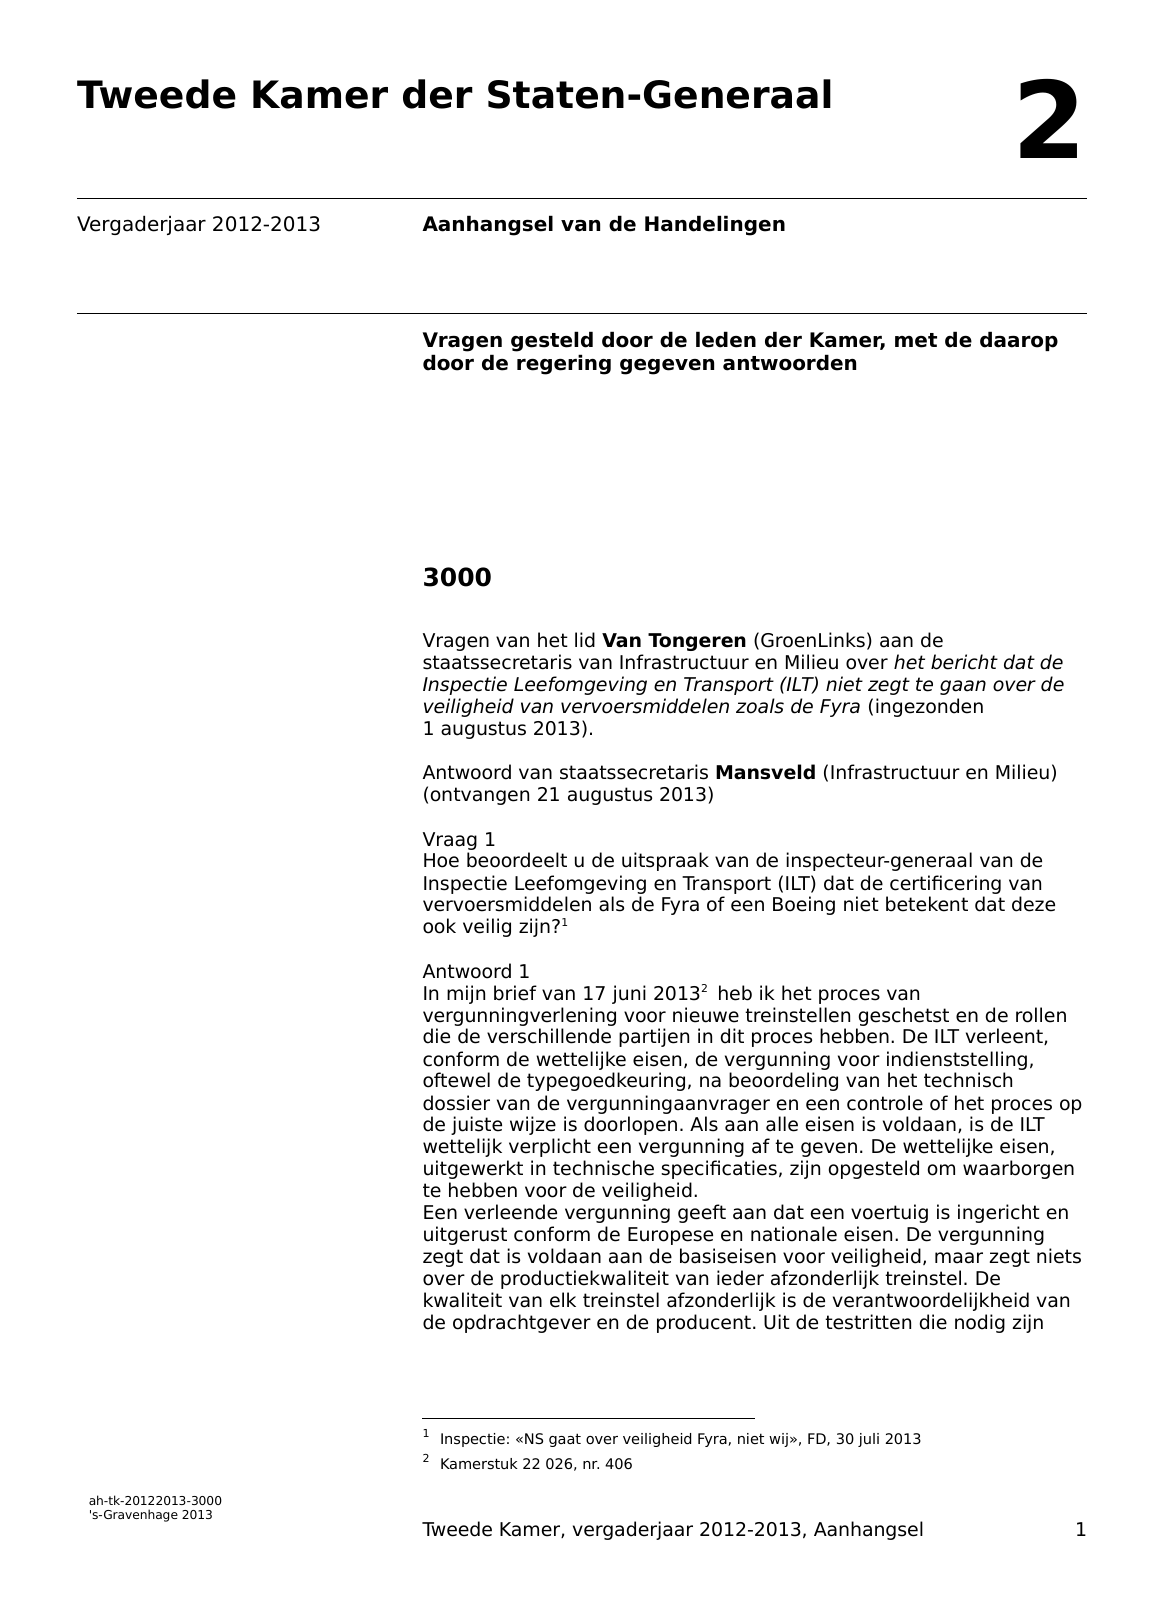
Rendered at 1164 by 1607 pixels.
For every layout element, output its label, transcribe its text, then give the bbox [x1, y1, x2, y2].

text Vraag 1 [422, 828, 1087, 850]
table_cell Aanhangsel van de Handelingen [422, 199, 1087, 313]
table_cell Vergaderjaar 2012-2013 [77, 199, 422, 313]
text Vragen van het lid Van Tongeren (GroenLinks) aan de staatssecretaris van Infrastructuur en Milieu over het bericht dat de Inspectie Leefomgeving en Transport (ILT) niet zegt te gaan over de veiligheid van vervoersmiddelen zoals de Fyra (ingezonden 1 augustus 2013). [422, 630, 1087, 740]
table_cell Vragen gesteld door de leden der Kamer, met de daarop door de regering gegeven antwoorden [422, 314, 1087, 375]
table_header Tweede Kamer der Staten-Generaal [77, 59, 886, 198]
text In mijn brief van 17 juni 2013 heb ik het proces van vergunningverlening voor nieuwe treinstellen geschetst en de rollen die de verschillende partijen in dit proces hebben. De ILT verleent, conform de wettelijke eisen, de vergunning voor indienststelling, oftewel de typegoedkeuring, na beoordeling van het technisch dossier van de vergunningaanvrager en een controle of het proces op de juiste wijze is doorlopen. Als aan alle eisen is voldaan, is de ILT wettelijk verplicht een vergunning af te geven. De wettelijke eisen, uitgewerkt in technische specificaties, zijn opgesteld om waarborgen te hebben voor de veiligheid. [422, 982, 1087, 1202]
table_header 2 [886, 59, 1087, 198]
table_cell [77, 314, 422, 375]
text Kamerstuk 22 026, nr. 406 [422, 1452, 1087, 1474]
text Antwoord van staatssecretaris Mansveld (Infrastructuur en Milieu) (ontvangen 21 augustus 2013) [422, 762, 1087, 806]
text 3000 [422, 563, 1087, 592]
text Inspectie: «NS gaat over veiligheid Fyra, niet wij», FD, 30 juli 2013 [422, 1427, 1087, 1449]
text ah-tk-20122013-3000 [88, 1494, 323, 1508]
text Hoe beoordeelt u de uitspraak van de inspecteur-generaal van de Inspectie Leefomgeving en Transport (ILT) dat de certificering van vervoersmiddelen als de Fyra of een Boeing niet betekent dat deze ook veilig zijn? [422, 850, 1087, 938]
text 's-Gravenhage 2013 [88, 1508, 323, 1522]
text Een verleende vergunning geeft aan dat een voertuig is ingericht en uitgerust conform de Europese en nationale eisen. De vergunning zegt dat is voldaan aan de basiseisen voor veiligheid, maar zegt niets over de productiekwaliteit van ieder afzonderlijk treinstel. De kwaliteit van elk treinstel afzonderlijk is de verantwoordelijkheid van de opdrachtgever en de producent. Uit de testritten die nodig zijn [422, 1202, 1087, 1334]
text Antwoord 1 [422, 961, 1087, 982]
